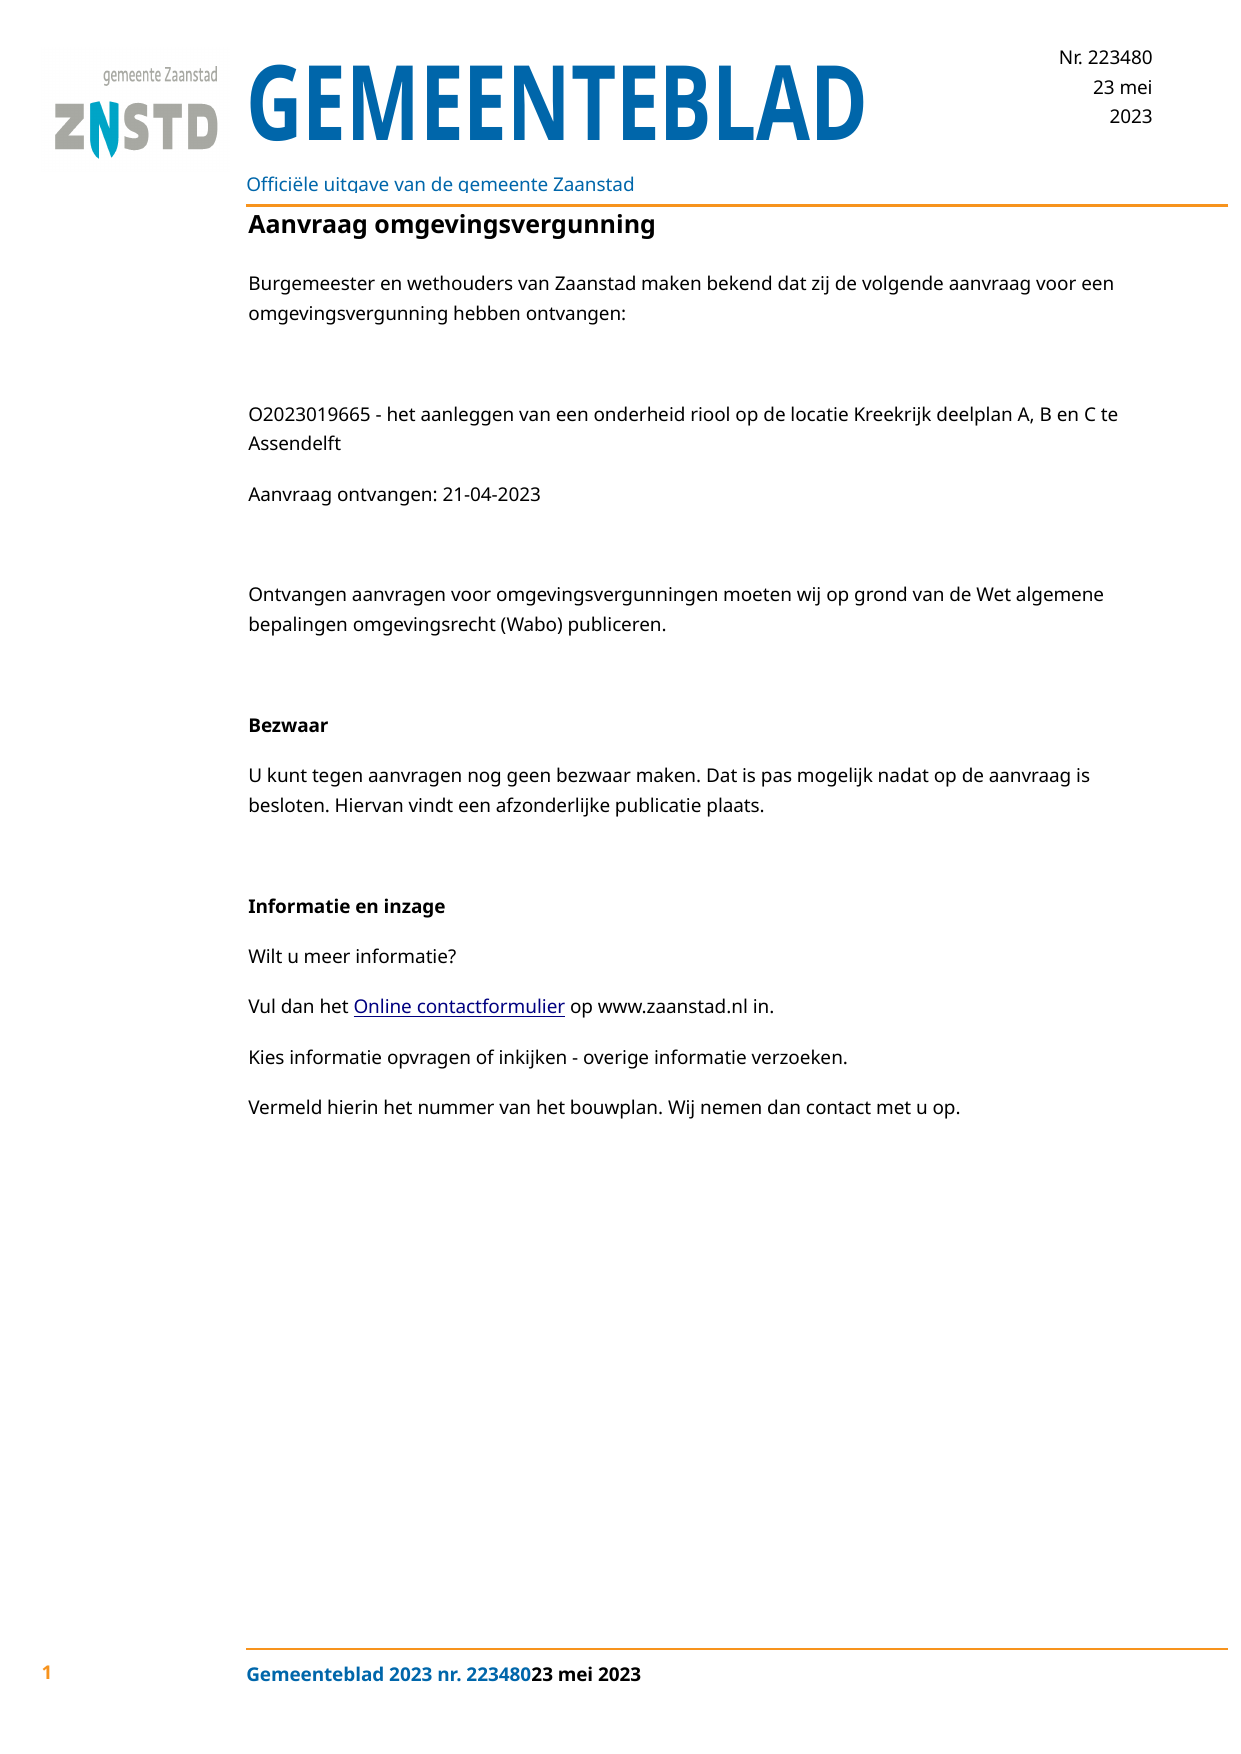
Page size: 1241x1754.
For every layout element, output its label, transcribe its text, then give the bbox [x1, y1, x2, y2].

text Vermeld hierin het nummer van het bouwplan. Wij nemen dan contact met u op. [248, 1094, 1152, 1120]
text U kunt tegen aanvragen nog geen bezwaar maken. Dat is pas mogelijk nadat op de aanvraag is besloten. Hiervan vindt een afzonderlijke publicatie plaats. [248, 762, 1152, 818]
text Aanvraag omgevingsvergunning [248, 207, 1152, 241]
picture [41, 47, 231, 172]
text Informatie en inzage [248, 893, 1152, 918]
text Aanvraag ontvangen: 21-04-2023 [248, 481, 1152, 506]
text Bezwaar [248, 712, 1152, 738]
text O2023019665 - het aanleggen van een onderheid riool op de locatie Kreekrijk deelplan A, B en C te Assendelft [248, 401, 1152, 456]
text Kies informatie opvragen of inkijken - overige informatie verzoeken. [248, 1044, 1152, 1070]
text Vul dan het Online contactformulier op www.zaanstad.nl in. [248, 994, 1152, 1019]
text Burgemeester en wethouders van Zaanstad maken bekend dat zij de volgende aanvraag voor een omgevingsvergunning hebben ontvangen: [248, 270, 1152, 326]
text Wilt u meer informatie? [248, 943, 1152, 969]
text Ontvangen aanvragen voor omgevingsvergunningen moeten wij op grond van de Wet algemene bepalingen omgevingsrecht (Wabo) publiceren. [248, 582, 1152, 637]
